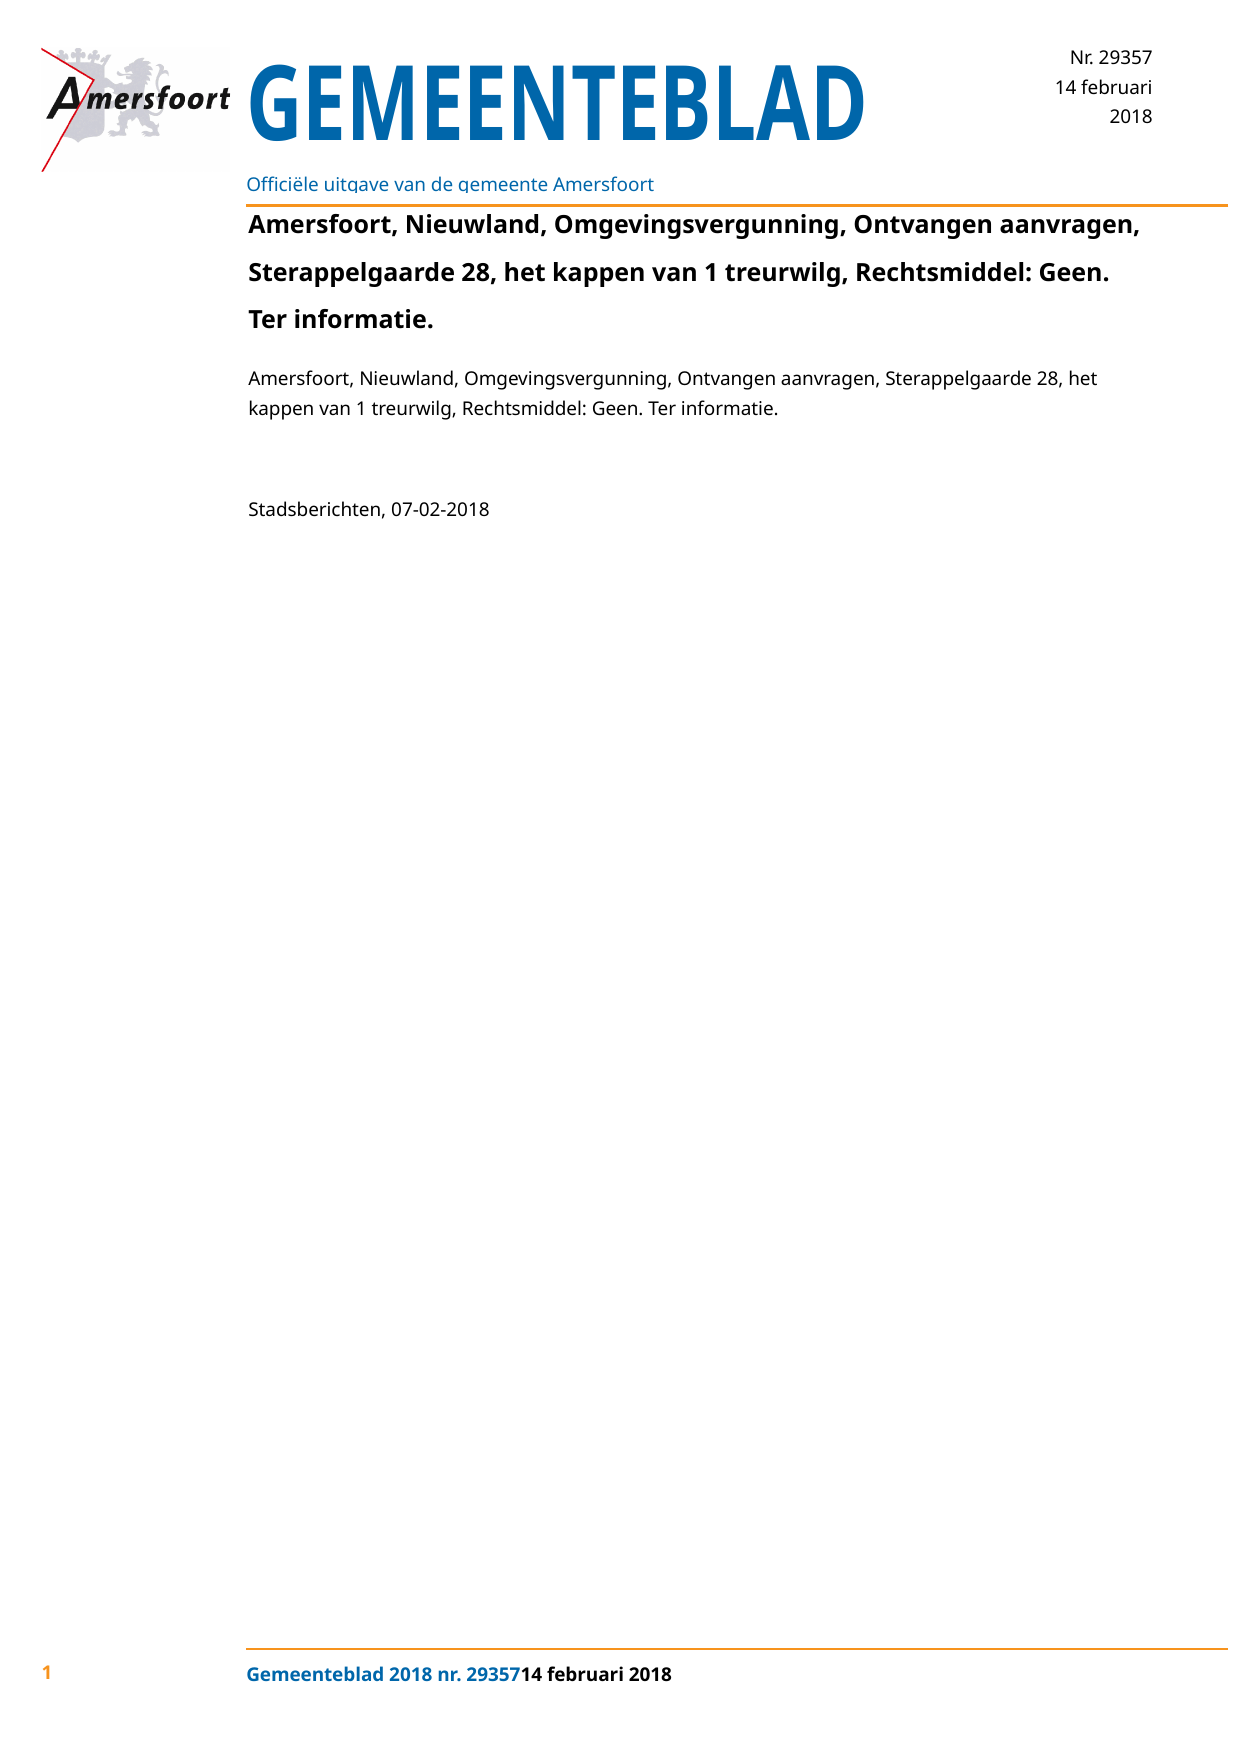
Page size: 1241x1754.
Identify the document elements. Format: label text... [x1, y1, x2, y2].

text Amersfoort, Nieuwland, Omgevingsvergunning, Ontvangen aanvragen, Sterappelgaarde 28, het kappen van 1 treurwilg, Rechtsmiddel: Geen. Ter informatie. [248, 207, 1152, 336]
text Amersfoort, Nieuwland, Omgevingsvergunning, Ontvangen aanvragen, Sterappelgaarde 28, het kappen van 1 treurwilg, Rechtsmiddel: Geen. Ter informatie. [248, 366, 1152, 421]
picture [41, 47, 231, 172]
text Stadsberichten, 07-02-2018 [248, 496, 1152, 522]
